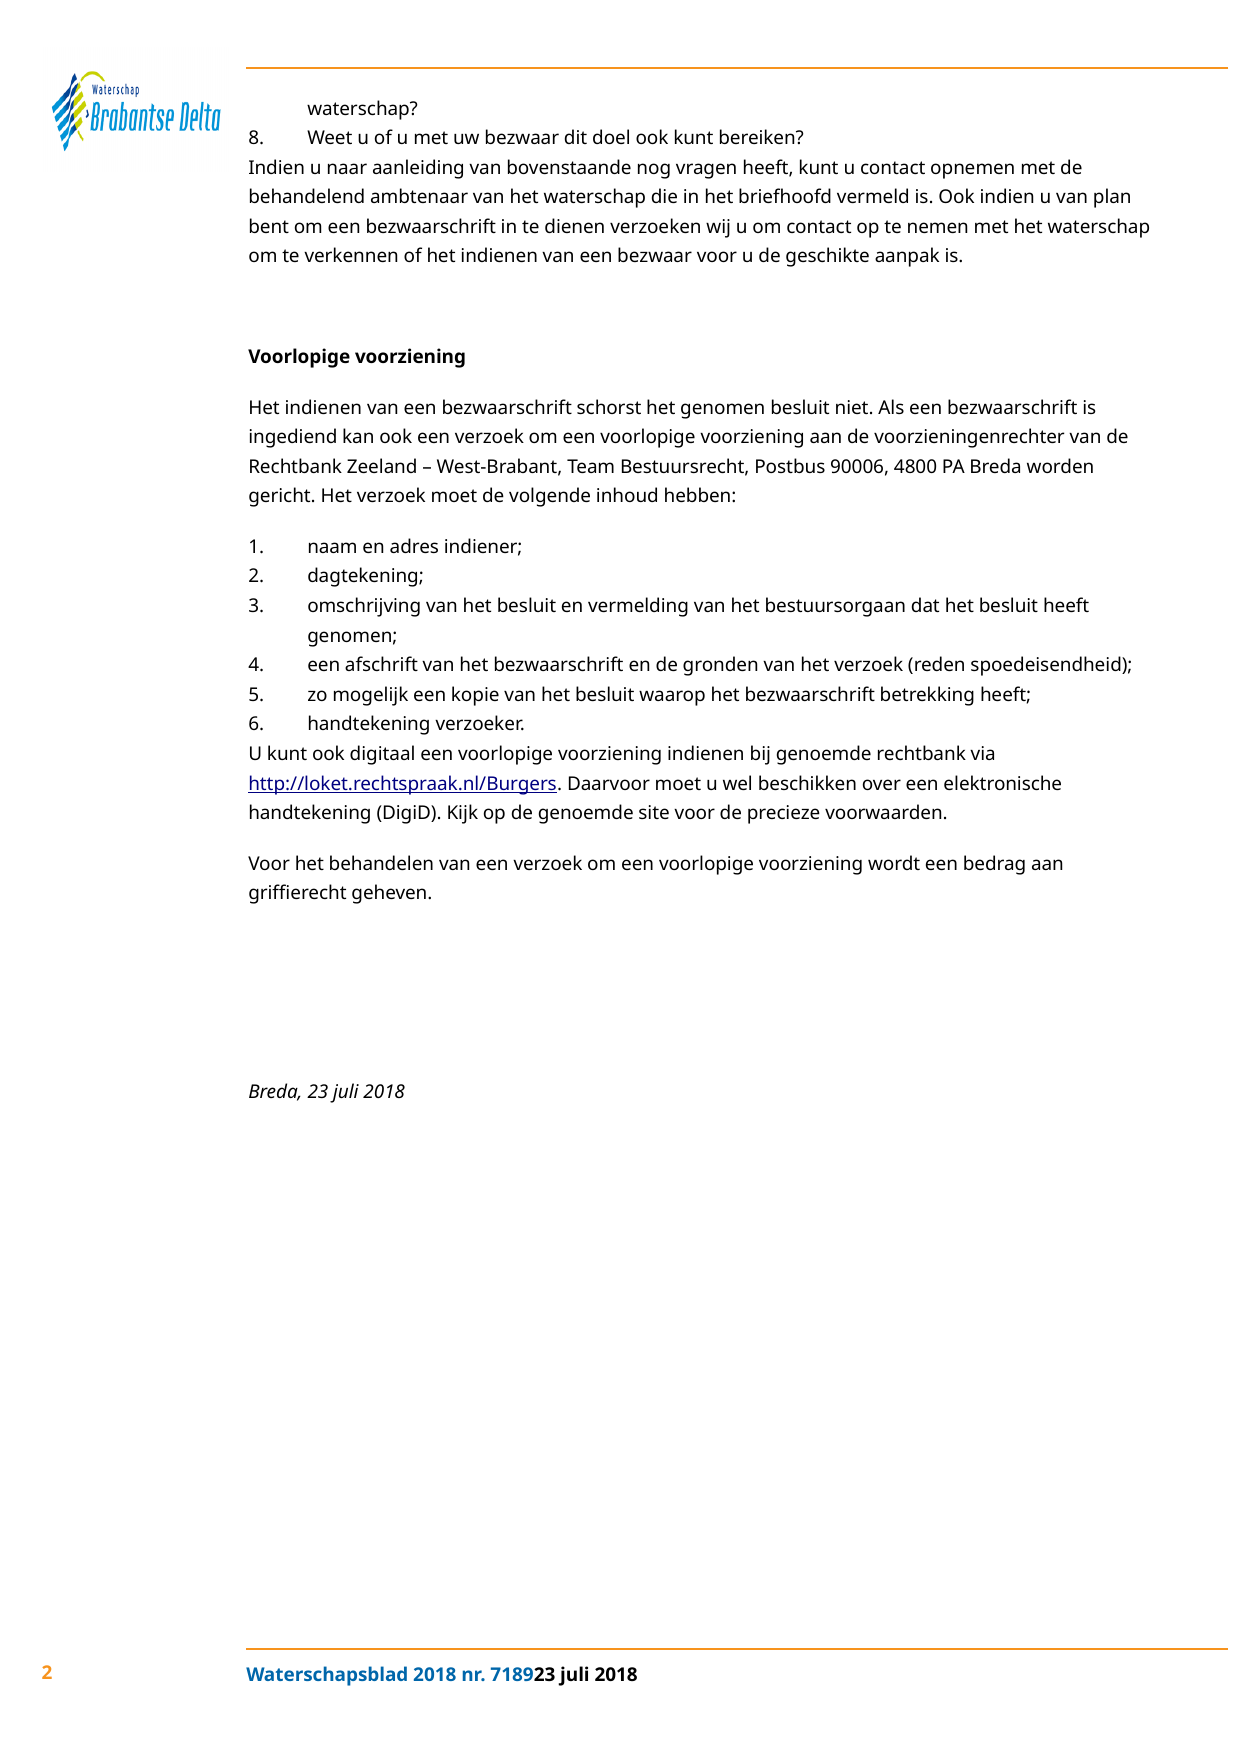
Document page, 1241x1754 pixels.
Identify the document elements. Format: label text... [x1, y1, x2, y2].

list Weet u of u met uw bezwaar dit doel ook kunt bereiken? [248, 124, 1152, 150]
text Voorlopige voorziening [248, 343, 1152, 369]
list zo mogelijk een kopie van het besluit waarop het bezwaarschrift betrekking heeft; [248, 681, 1152, 707]
list dagtekening; [248, 563, 1152, 588]
text U kunt ook digitaal een voorlopige voorziening indienen bij genoemde rechtbank via http://loket.rechtspraak.nl/Burgers. Daarvoor moet u wel beschikken over een elektronische handtekening (DigiD). Kijk op de genoemde site voor de precieze voorwaarden. [248, 740, 1152, 825]
list naam en adres indiener; [248, 533, 1152, 559]
picture [41, 47, 231, 172]
text Voor het behandelen van een verzoek om een voorlopige voorziening wordt een bedrag aan griffierecht geheven. [248, 850, 1152, 905]
text Breda, 23 juli 2018 [248, 1078, 1152, 1104]
text Het indienen van een bezwaarschrift schorst het genomen besluit niet. Als een bezwaarschrift is ingediend kan ook een verzoek om een voorlopige voorziening aan de voorzieningenrechter van de Rechtbank Zeeland – West-Brabant, Team Bestuursrecht, Postbus 90006, 4800 PA Breda worden gericht. Het verzoek moet de volgende inhoud hebben: [248, 394, 1152, 508]
list handtekening verzoeker. [248, 711, 1152, 736]
text Indien u naar aanleiding van bovenstaande nog vragen heeft, kunt u contact opnemen met de behandelend ambtenaar van het waterschap die in het briefhoofd vermeld is. Ook indien u van plan bent om een bezwaarschrift in te dienen verzoeken wij u om contact op te nemen met het waterschap om te verkennen of het indienen van een bezwaar voor u de geschikte aanpak is. [248, 154, 1152, 268]
list waterschap? [248, 95, 1152, 121]
list omschrijving van het besluit en vermelding van het bestuursorgaan dat het besluit heeft genomen; [248, 592, 1152, 648]
list een afschrift van het bezwaarschrift en de gronden van het verzoek (reden spoedeisendheid); [248, 651, 1152, 677]
